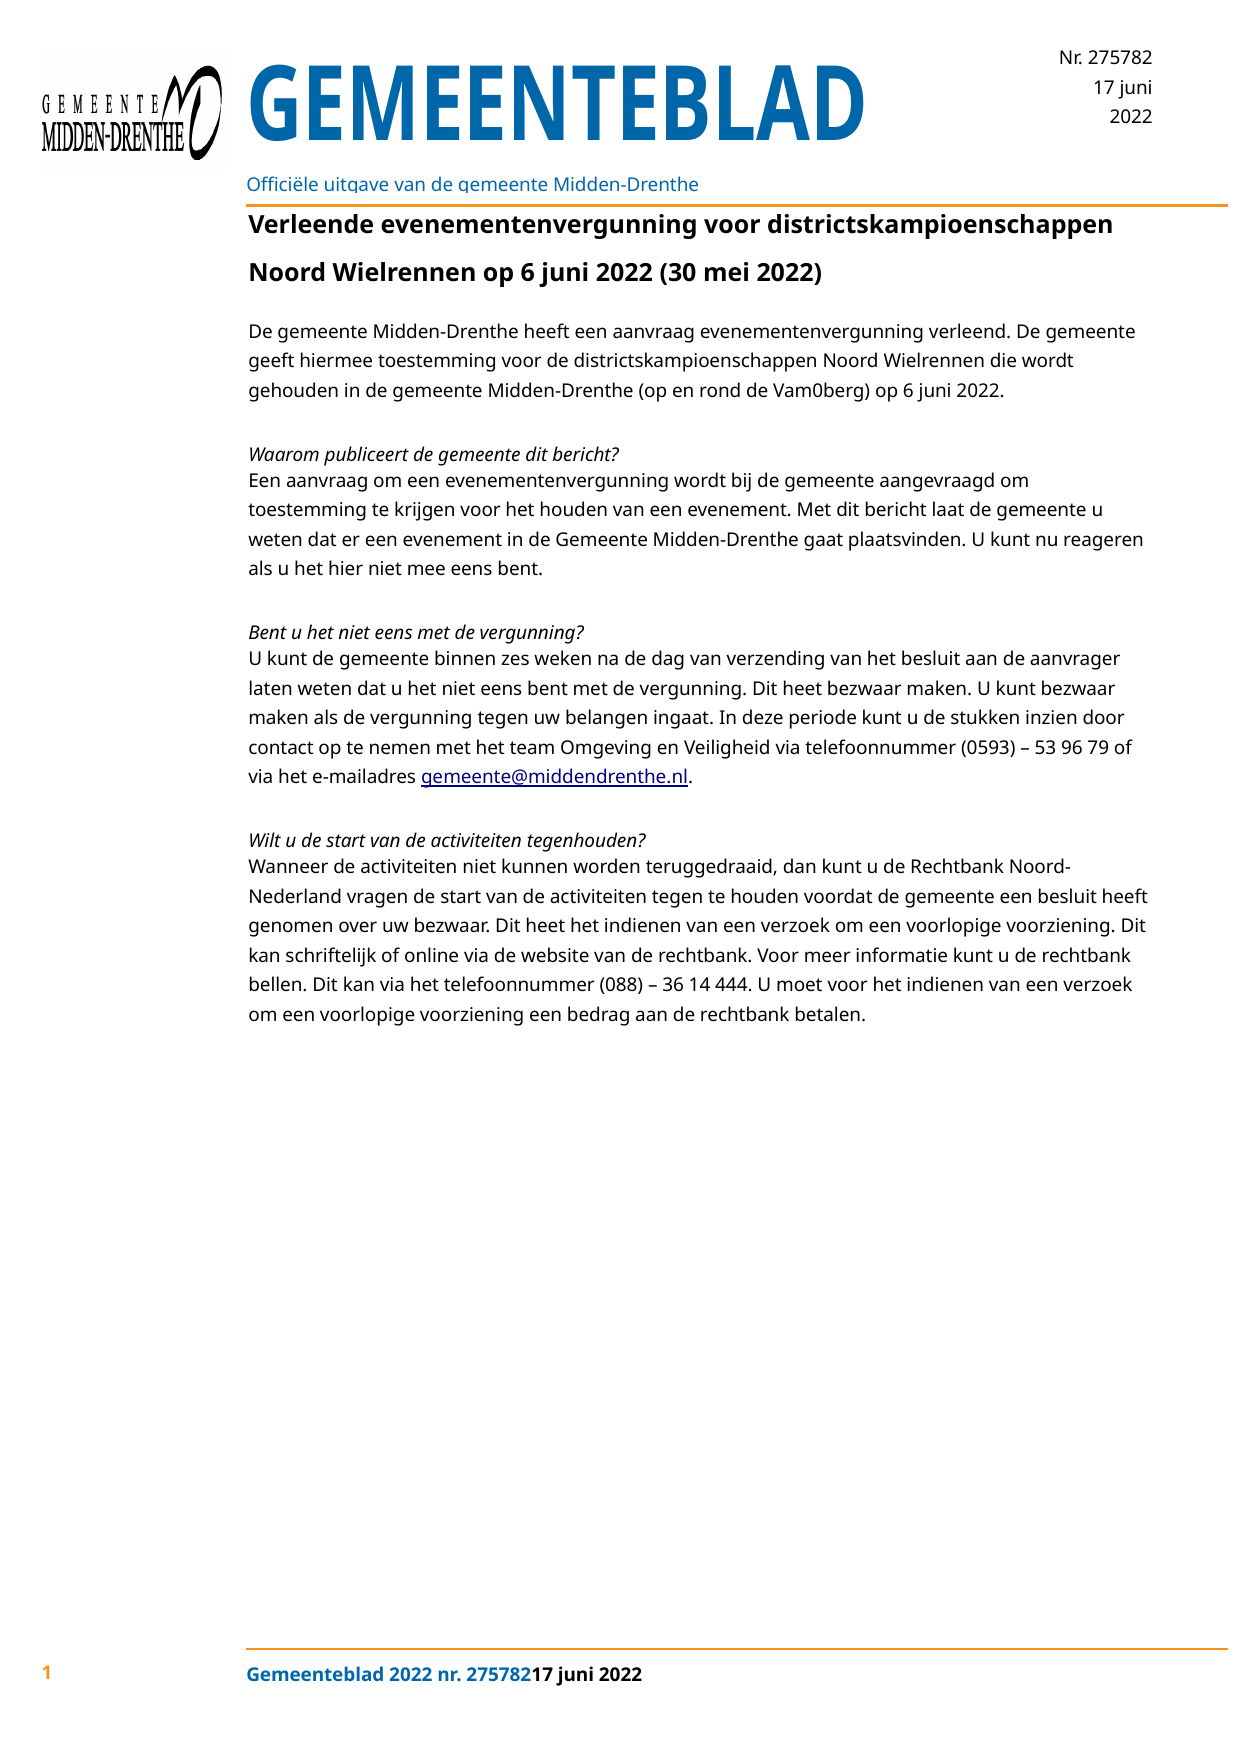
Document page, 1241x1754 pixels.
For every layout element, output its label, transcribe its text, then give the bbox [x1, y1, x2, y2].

text Een aanvraag om een evenementenvergunning wordt bij de gemeente aangevraagd om toestemming te krijgen voor het houden van een evenement. Met dit bericht laat de gemeente u weten dat er een evenement in de Gemeente Midden-Drenthe gaat plaatsvinden. U kunt nu reageren als u het hier niet mee eens bent. [248, 467, 1152, 581]
text De gemeente Midden-Drenthe heeft een aanvraag evenementenvergunning verleend. De gemeente geeft hiermee toestemming voor de districtskampioenschappen Noord Wielrennen die wordt gehouden in de gemeente Midden-Drenthe (op en rond de Vam0berg) op 6 juni 2022. [248, 318, 1152, 403]
text Waarom publiceert de gemeente dit bericht? [248, 441, 1152, 467]
picture [41, 47, 231, 172]
text U kunt de gemeente binnen zes weken na de dag van verzending van het besluit aan de aanvrager laten weten dat u het niet eens bent met de vergunning. Dit heet bezwaar maken. U kunt bezwaar maken als de vergunning tegen uw belangen ingaat. In deze periode kunt u de stukken inzien door contact op te nemen met het team Omgeving en Veiligheid via telefoonnummer (0593) – 53 96 79 of via het e-mailadres gemeente@middendrenthe.nl. [248, 645, 1152, 789]
text Verleende evenementenvergunning voor districtskampioenschappen Noord Wielrennen op 6 juni 2022 (30 mei 2022) [248, 207, 1152, 288]
text Bent u het niet eens met de vergunning? [248, 619, 1152, 645]
text Wanneer de activiteiten niet kunnen worden teruggedraaid, dan kunt u de Rechtbank Noord-Nederland vragen de start van de activiteiten tegen te houden voordat de gemeente een besluit heeft genomen over uw bezwaar. Dit heet het indienen van een verzoek om een voorlopige voorziening. Dit kan schriftelijk of online via de website van de rechtbank. Voor meer informatie kunt u de rechtbank bellen. Dit kan via het telefoonnummer (088) – 36 14 444. U moet voor het indienen van een verzoek om een voorlopige voorziening een bedrag aan de rechtbank betalen. [248, 853, 1152, 1027]
text Wilt u de start van de activiteiten tegenhouden? [248, 827, 1152, 853]
